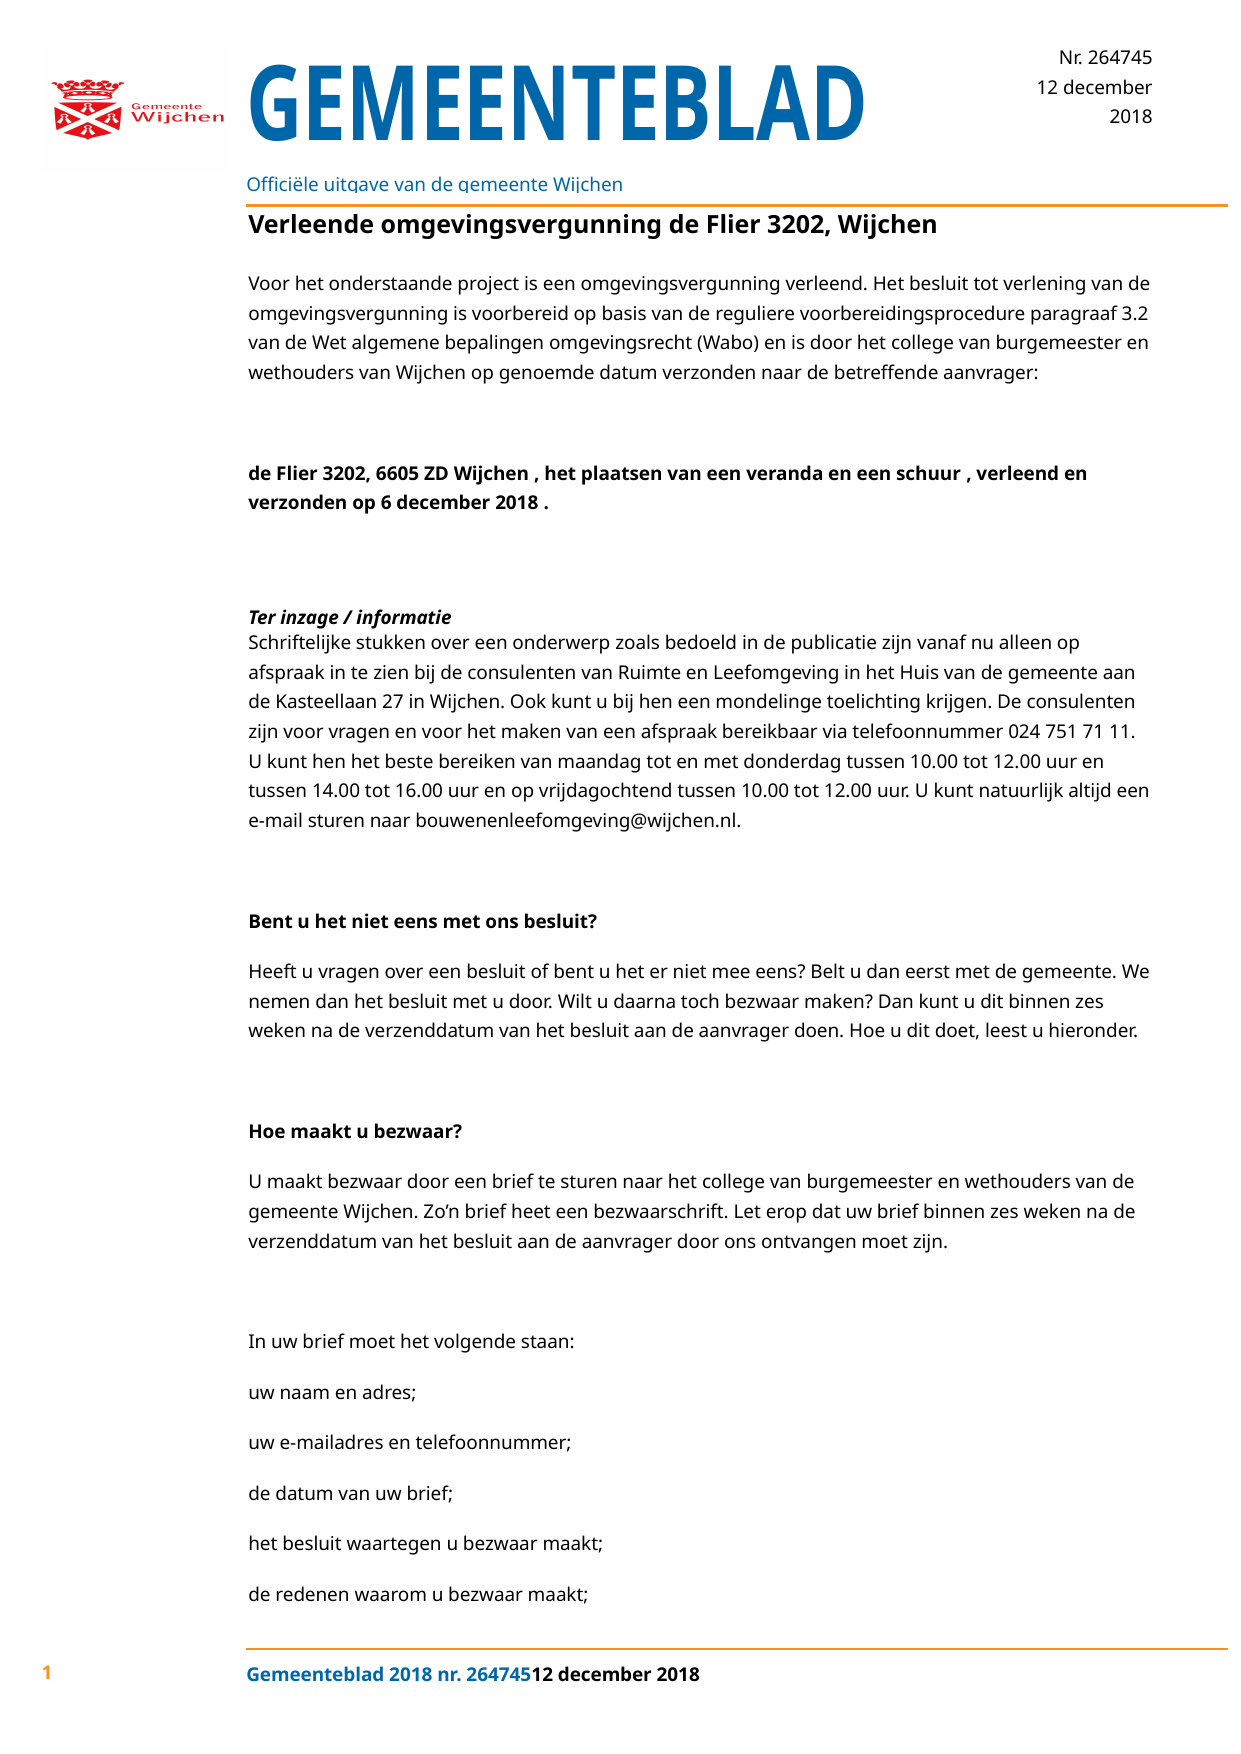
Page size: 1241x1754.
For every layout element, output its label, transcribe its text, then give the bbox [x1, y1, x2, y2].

text de redenen waarom u bezwaar maakt; [248, 1581, 1152, 1607]
text In uw brief moet het volgende staan: [248, 1329, 1152, 1354]
text Verleende omgevingsvergunning de Flier 3202, Wijchen [248, 207, 1152, 241]
text de Flier 3202, 6605 ZD Wijchen , het plaatsen van een veranda en een schuur , verleend en verzonden op 6 december 2018 . [248, 460, 1152, 515]
text het besluit waartegen u bezwaar maakt; [248, 1530, 1152, 1556]
text Bent u het niet eens met ons besluit? [248, 908, 1152, 934]
text uw naam en adres; [248, 1379, 1152, 1405]
picture [41, 47, 231, 172]
text U maakt bezwaar door een brief te sturen naar het college van burgemeester en wethouders van de gemeente Wijchen. Zo’n brief heet een bezwaarschrift. Let erop dat uw brief binnen zes weken na de verzenddatum van het besluit aan de aanvrager door ons ontvangen moet zijn. [248, 1169, 1152, 1254]
text Voor het onderstaande project is een omgevingsvergunning verleend. Het besluit tot verlening van de omgevingsvergunning is voorbereid op basis van de reguliere voorbereidingsprocedure paragraaf 3.2 van de Wet algemene bepalingen omgevingsrecht (Wabo) en is door het college van burgemeester en wethouders van Wijchen op genoemde datum verzonden naar de betreffende aanvrager: [248, 270, 1152, 385]
text Ter inzage / informatie [248, 604, 1152, 629]
text de datum van uw brief; [248, 1480, 1152, 1506]
text uw e-mailadres en telefoonnummer; [248, 1429, 1152, 1455]
text Hoe maakt u bezwaar? [248, 1118, 1152, 1144]
text Schriftelijke stukken over een onderwerp zoals bedoeld in de publicatie zijn vanaf nu alleen op afspraak in te zien bij de consulenten van Ruimte en Leefomgeving in het Huis van de gemeente aan de Kasteellaan 27 in Wijchen. Ook kunt u bij hen een mondelinge toelichting krijgen. De consulenten zijn voor vragen en voor het maken van een afspraak bereikbaar via telefoonnummer 024 751 71 11. U kunt hen het beste bereiken van maandag tot en met donderdag tussen 10.00 tot 12.00 uur en tussen 14.00 tot 16.00 uur en op vrijdagochtend tussen 10.00 tot 12.00 uur. U kunt natuurlijk altijd een e-mail sturen naar bouwenenleefomgeving@wijchen.nl. [248, 629, 1152, 833]
text Heeft u vragen over een besluit of bent u het er niet mee eens? Belt u dan eerst met de gemeente. We nemen dan het besluit met u door. Wilt u daarna toch bezwaar maken? Dan kunt u dit binnen zes weken na de verzenddatum van het besluit aan de aanvrager doen. Hoe u dit doet, leest u hieronder. [248, 958, 1152, 1043]
